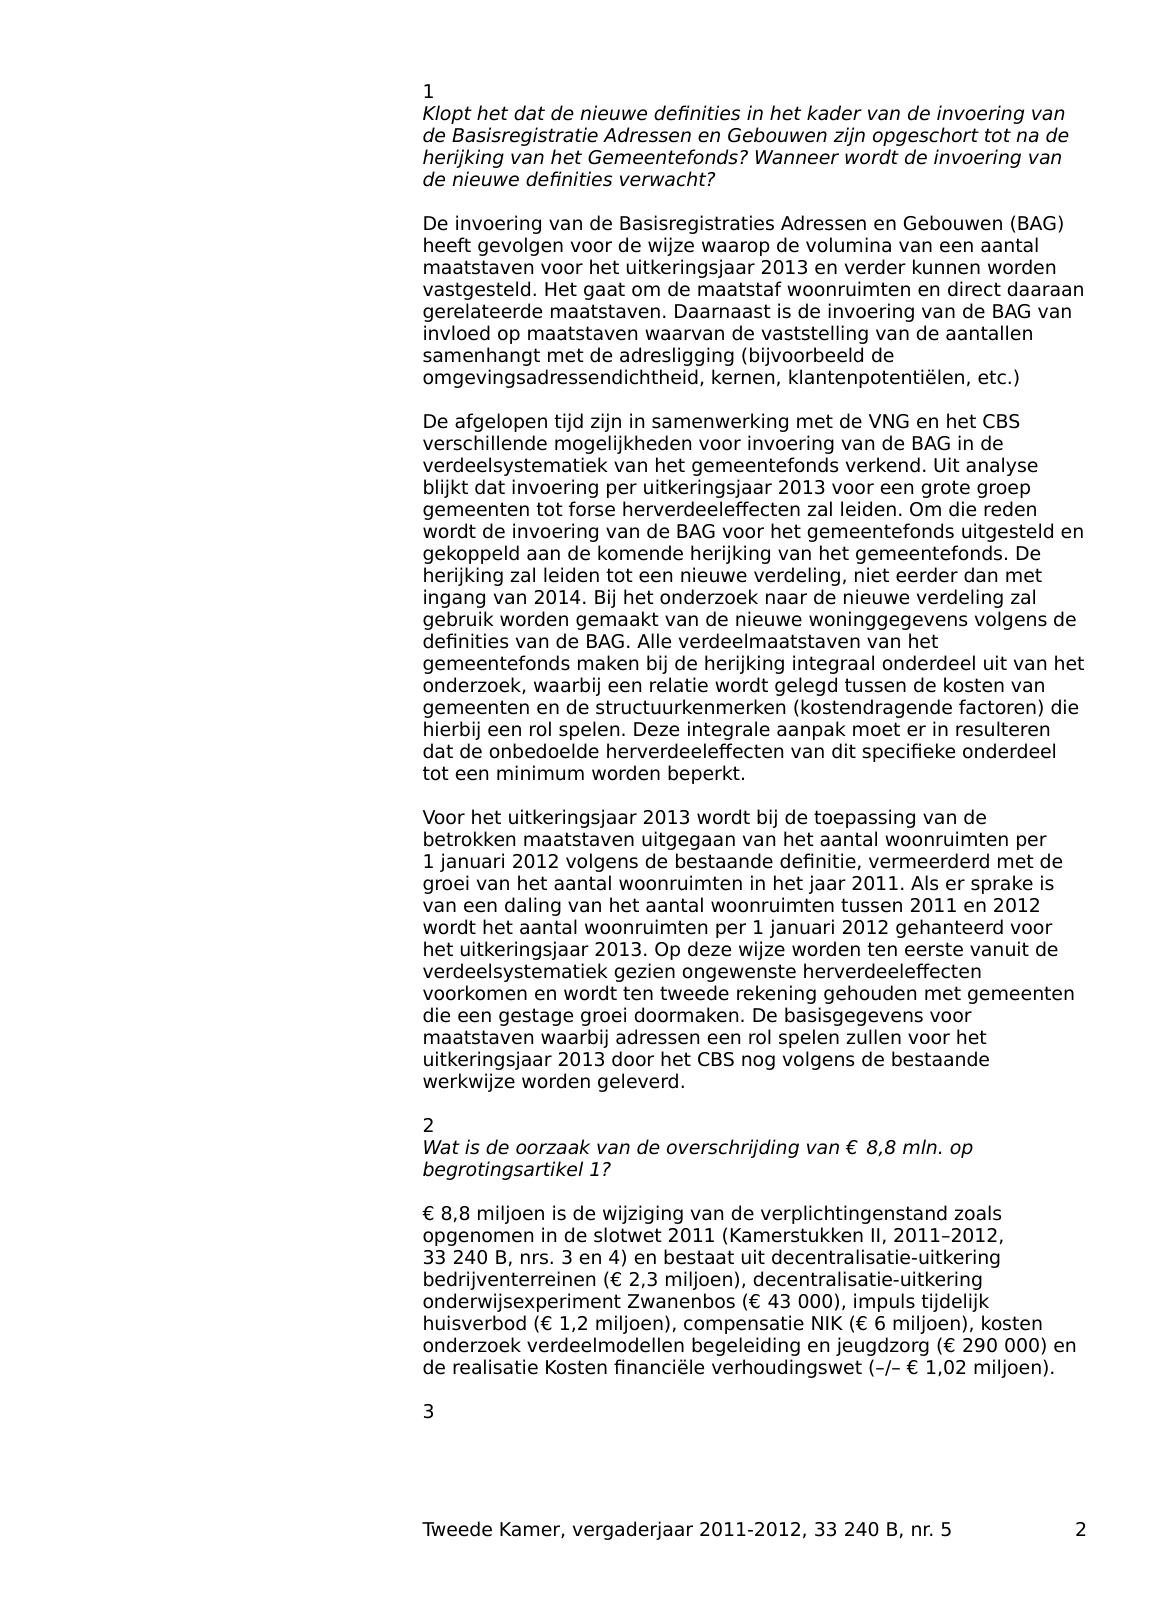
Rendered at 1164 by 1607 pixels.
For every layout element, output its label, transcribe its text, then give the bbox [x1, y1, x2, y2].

text € 8,8 miljoen is de wijziging van de verplichtingenstand zoals opgenomen in de slotwet 2011 (Kamerstukken II, 2011–2012, 33 240 B, nrs. 3 en 4) en bestaat uit decentralisatie-uitkering bedrijventerreinen (€ 2,3 miljoen), decentralisatie-uitkering onderwijsexperiment Zwanenbos (€ 43 000), impuls tijdelijk huisverbod (€ 1,2 miljoen), compensatie NIK (€ 6 miljoen), kosten onderzoek verdeelmodellen begeleiding en jeugdzorg (€ 290 000) en de realisatie Kosten financiële verhoudingswet (–/– € 1,02 miljoen). [422, 1203, 1087, 1379]
text 1 [422, 81, 1087, 103]
text 2 [422, 1115, 1087, 1137]
text De afgelopen tijd zijn in samenwerking met de VNG en het CBS verschillende mogelijkheden voor invoering van de BAG in de verdeelsystematiek van het gemeentefonds verkend. Uit analyse blijkt dat invoering per uitkeringsjaar 2013 voor een grote groep gemeenten tot forse herverdeeleffecten zal leiden. Om die reden wordt de invoering van de BAG voor het gemeentefonds uitgesteld en gekoppeld aan de komende herijking van het gemeentefonds. De herijking zal leiden tot een nieuwe verdeling, niet eerder dan met ingang van 2014. Bij het onderzoek naar de nieuwe verdeling zal gebruik worden gemaakt van de nieuwe woninggegevens volgens de definities van de BAG. Alle verdeelmaatstaven van het gemeentefonds maken bij de herijking integraal onderdeel uit van het onderzoek, waarbij een relatie wordt gelegd tussen de kosten van gemeenten en de structuurkenmerken (kostendragende factoren) die hierbij een rol spelen. Deze integrale aanpak moet er in resulteren dat de onbedoelde herverdeeleffecten van dit specifieke onderdeel tot een minimum worden beperkt. [422, 411, 1087, 785]
text 3 [422, 1401, 1087, 1423]
text Wat is de oorzaak van de overschrijding van € 8,8 mln. op begrotingsartikel 1? [422, 1137, 1087, 1181]
text Klopt het dat de nieuwe definities in het kader van de invoering van de Basisregistratie Adressen en Gebouwen zijn opgeschort tot na de herijking van het Gemeentefonds? Wanneer wordt de invoering van de nieuwe definities verwacht? [422, 103, 1087, 191]
text Voor het uitkeringsjaar 2013 wordt bij de toepassing van de betrokken maatstaven uitgegaan van het aantal woonruimten per 1 januari 2012 volgens de bestaande definitie, vermeerderd met de groei van het aantal woonruimten in het jaar 2011. Als er sprake is van een daling van het aantal woonruimten tussen 2011 en 2012 wordt het aantal woonruimten per 1 januari 2012 gehanteerd voor het uitkeringsjaar 2013. Op deze wijze worden ten eerste vanuit de verdeelsystematiek gezien ongewenste herverdeeleffecten voorkomen en wordt ten tweede rekening gehouden met gemeenten die een gestage groei doormaken. De basisgegevens voor maatstaven waarbij adressen een rol spelen zullen voor het uitkeringsjaar 2013 door het CBS nog volgens de bestaande werkwijze worden geleverd. [422, 807, 1087, 1093]
text De invoering van de Basisregistraties Adressen en Gebouwen (BAG) heeft gevolgen voor de wijze waarop de volumina van een aantal maatstaven voor het uitkeringsjaar 2013 en verder kunnen worden vastgesteld. Het gaat om de maatstaf woonruimten en direct daaraan gerelateerde maatstaven. Daarnaast is de invoering van de BAG van invloed op maatstaven waarvan de vaststelling van de aantallen samenhangt met de adresligging (bijvoorbeeld de omgevingsadressendichtheid, kernen, klantenpotentiëlen, etc.) [422, 213, 1087, 389]
